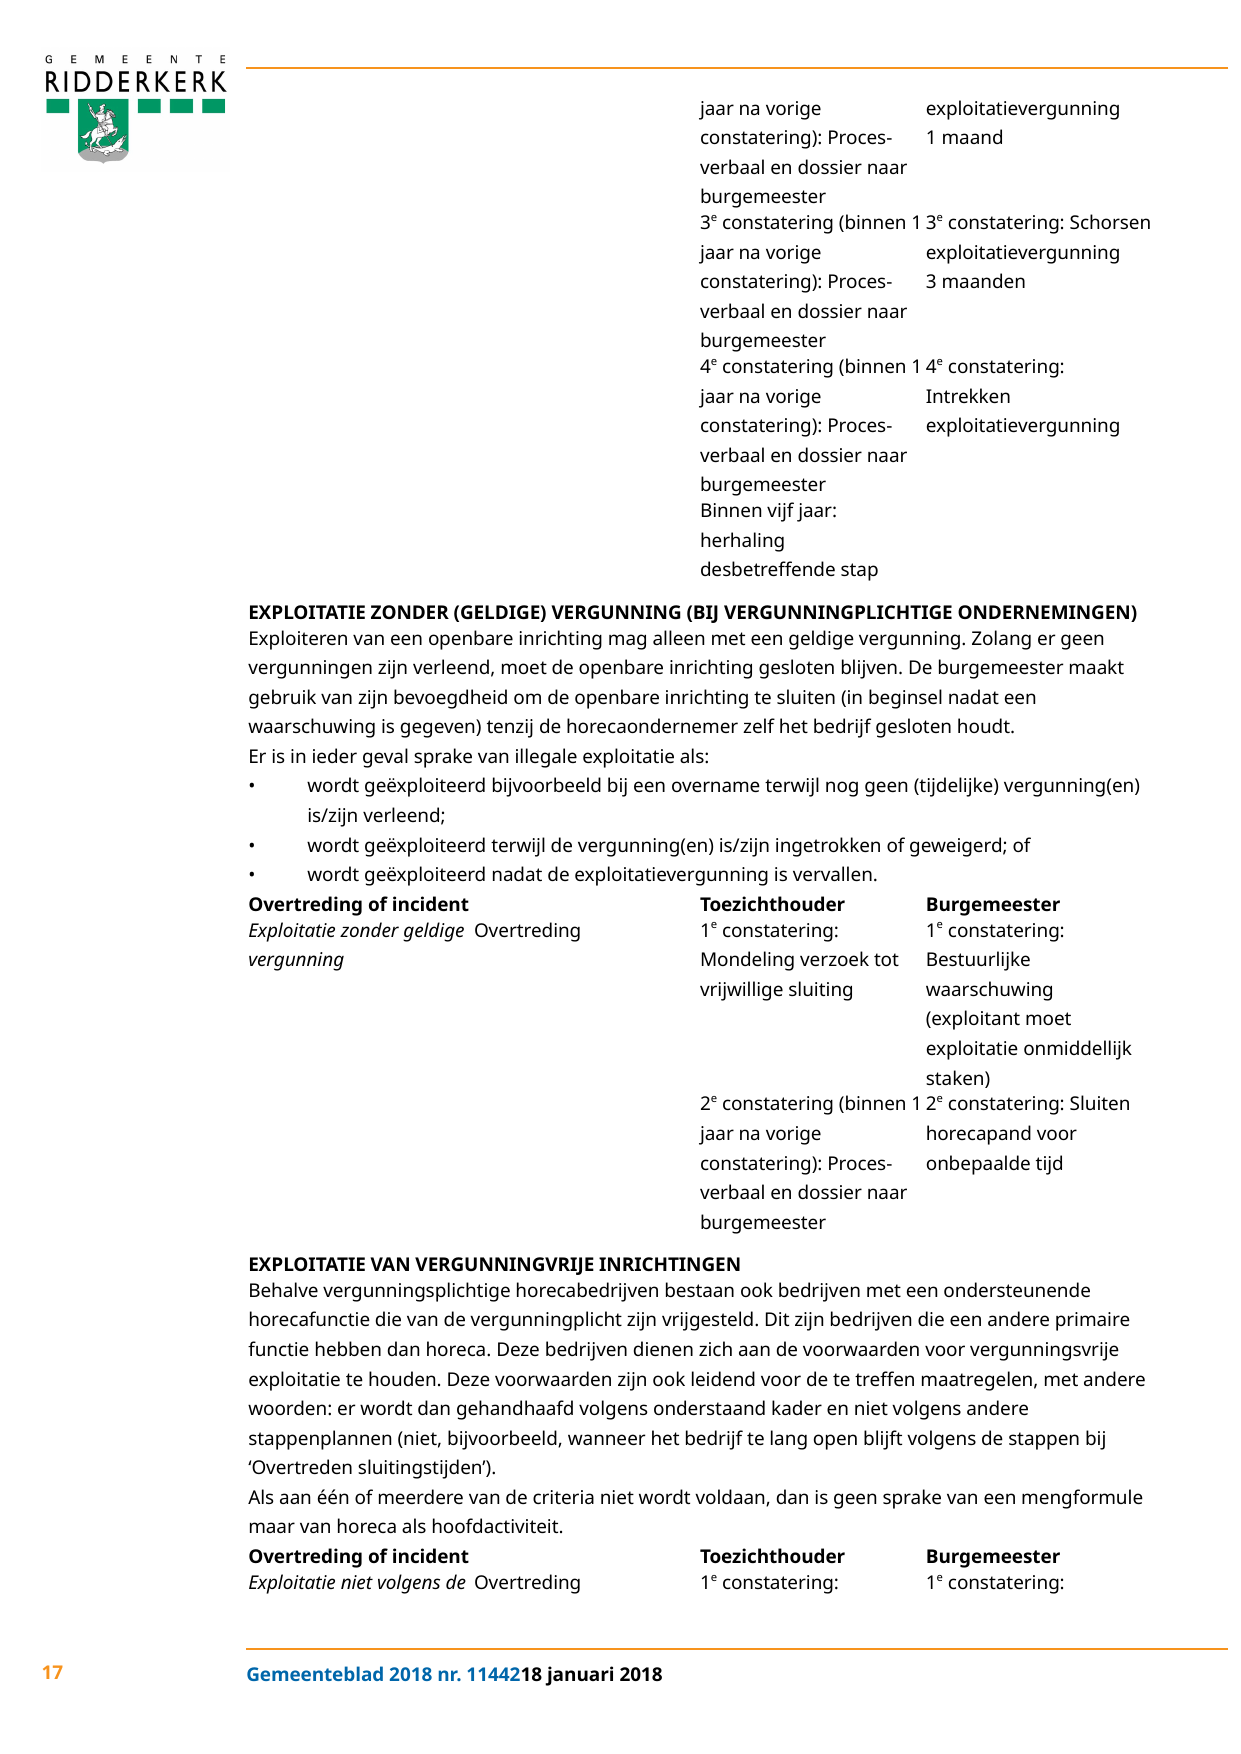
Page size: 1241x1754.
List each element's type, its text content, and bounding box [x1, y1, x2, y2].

table_cell [474, 95, 700, 209]
table_cell [248, 95, 474, 209]
picture [41, 47, 231, 172]
table_cell 1e constatering: Mondeling verzoek tot vrijwillige sluiting [700, 917, 926, 1091]
table_cell Overtreding [474, 1569, 700, 1595]
table_cell Exploitatie zonder geldige vergunning [248, 917, 474, 1091]
table_cell 3e constatering (binnen 1 jaar na vorige constatering): Proces-verbaal en dossier naar burgemeester [700, 209, 926, 353]
table_cell [248, 353, 474, 497]
table_cell jaar na vorige constatering): Proces-verbaal en dossier naar burgemeester [700, 95, 926, 209]
list wordt geëxploiteerd nadat de exploitatievergunning is vervallen. [248, 861, 1152, 887]
table_cell 3e constatering: Schorsen exploitatievergunning 3 maanden [926, 209, 1152, 353]
table_cell [474, 1091, 700, 1234]
text EXPLOITATIE ZONDER (GELDIGE) VERGUNNING (BIJ VERGUNNINGPLICHTIGE ONDERNEMINGEN) [248, 599, 1152, 625]
table_cell Overtreding [474, 917, 700, 1091]
table_cell [248, 498, 474, 582]
table_cell Binnen vijf jaar: herhaling desbetreffende stap [700, 498, 926, 582]
table_cell 1e constatering: [700, 1569, 926, 1595]
text Behalve vergunningsplichtige horecabedrijven bestaan ook bedrijven met een ondersteunende horecafunctie die van de vergunningplicht zijn vrijgesteld. Dit zijn bedrijven die een andere primaire functie hebben dan horeca. Deze bedrijven dienen zich aan de voorwaarden voor vergunningsvrije exploitatie te houden. Deze voorwaarden zijn ook leidend voor de te treffen maatregelen, met andere woorden: er wordt dan gehandhaafd volgens onderstaand kader en niet volgens andere stappenplannen (niet, bijvoorbeeld, wanneer het bedrijf te lang open blijft volgens de stappen bij ‘Overtreden sluitingstijden’). [248, 1277, 1152, 1480]
table_cell [926, 498, 1152, 582]
table_cell Exploitatie niet volgens de [248, 1569, 474, 1595]
table_cell [474, 498, 700, 582]
list wordt geëxploiteerd bijvoorbeeld bij een overname terwijl nog geen (tijdelijke) vergunning(en) is/zijn verleend; [248, 773, 1152, 828]
table_header Toezichthouder [700, 1544, 926, 1569]
text Exploiteren van een openbare inrichting mag alleen met een geldige vergunning. Zolang er geen vergunningen zijn verleend, moet de openbare inrichting gesloten blijven. De burgemeester maakt gebruik van zijn bevoegdheid om de openbare inrichting te sluiten (in beginsel nadat een waarschuwing is gegeven) tenzij de horecaondernemer zelf het bedrijf gesloten houdt. [248, 625, 1152, 739]
table_cell [248, 1091, 474, 1234]
table_cell 4e constatering: Intrekken exploitatievergunning [926, 353, 1152, 497]
text EXPLOITATIE VAN VERGUNNINGVRIJE INRICHTINGEN [248, 1251, 1152, 1277]
table_header [474, 891, 700, 917]
table_header Toezichthouder [700, 891, 926, 917]
table_cell [248, 209, 474, 353]
table_cell 2e constatering (binnen 1 jaar na vorige constatering): Proces-verbaal en dossier naar burgemeester [700, 1091, 926, 1234]
table_cell 4e constatering (binnen 1 jaar na vorige constatering): Proces-verbaal en dossier naar burgemeester [700, 353, 926, 497]
list wordt geëxploiteerd terwijl de vergunning(en) is/zijn ingetrokken of geweigerd; of [248, 832, 1152, 858]
table_cell 1e constatering: [926, 1569, 1152, 1595]
table_header [474, 1544, 700, 1569]
table_cell exploitatievergunning 1 maand [926, 95, 1152, 209]
table_header Burgemeester [926, 1544, 1152, 1569]
table_cell [474, 353, 700, 497]
table_header Burgemeester [926, 891, 1152, 917]
table_header Overtreding of incident [248, 891, 474, 917]
text Als aan één of meerdere van de criteria niet wordt voldaan, dan is geen sprake van een mengformule maar van horeca als hoofdactiviteit. [248, 1484, 1152, 1539]
table_cell [474, 209, 700, 353]
text Er is in ieder geval sprake van illegale exploitatie als: [248, 743, 1152, 769]
table_cell 1e constatering: Bestuurlijke waarschuwing (exploitant moet exploitatie onmiddellijk staken) [926, 917, 1152, 1091]
table_header Overtreding of incident [248, 1544, 474, 1569]
table_cell 2e constatering: Sluiten horecapand voor onbepaalde tijd [926, 1091, 1152, 1234]
